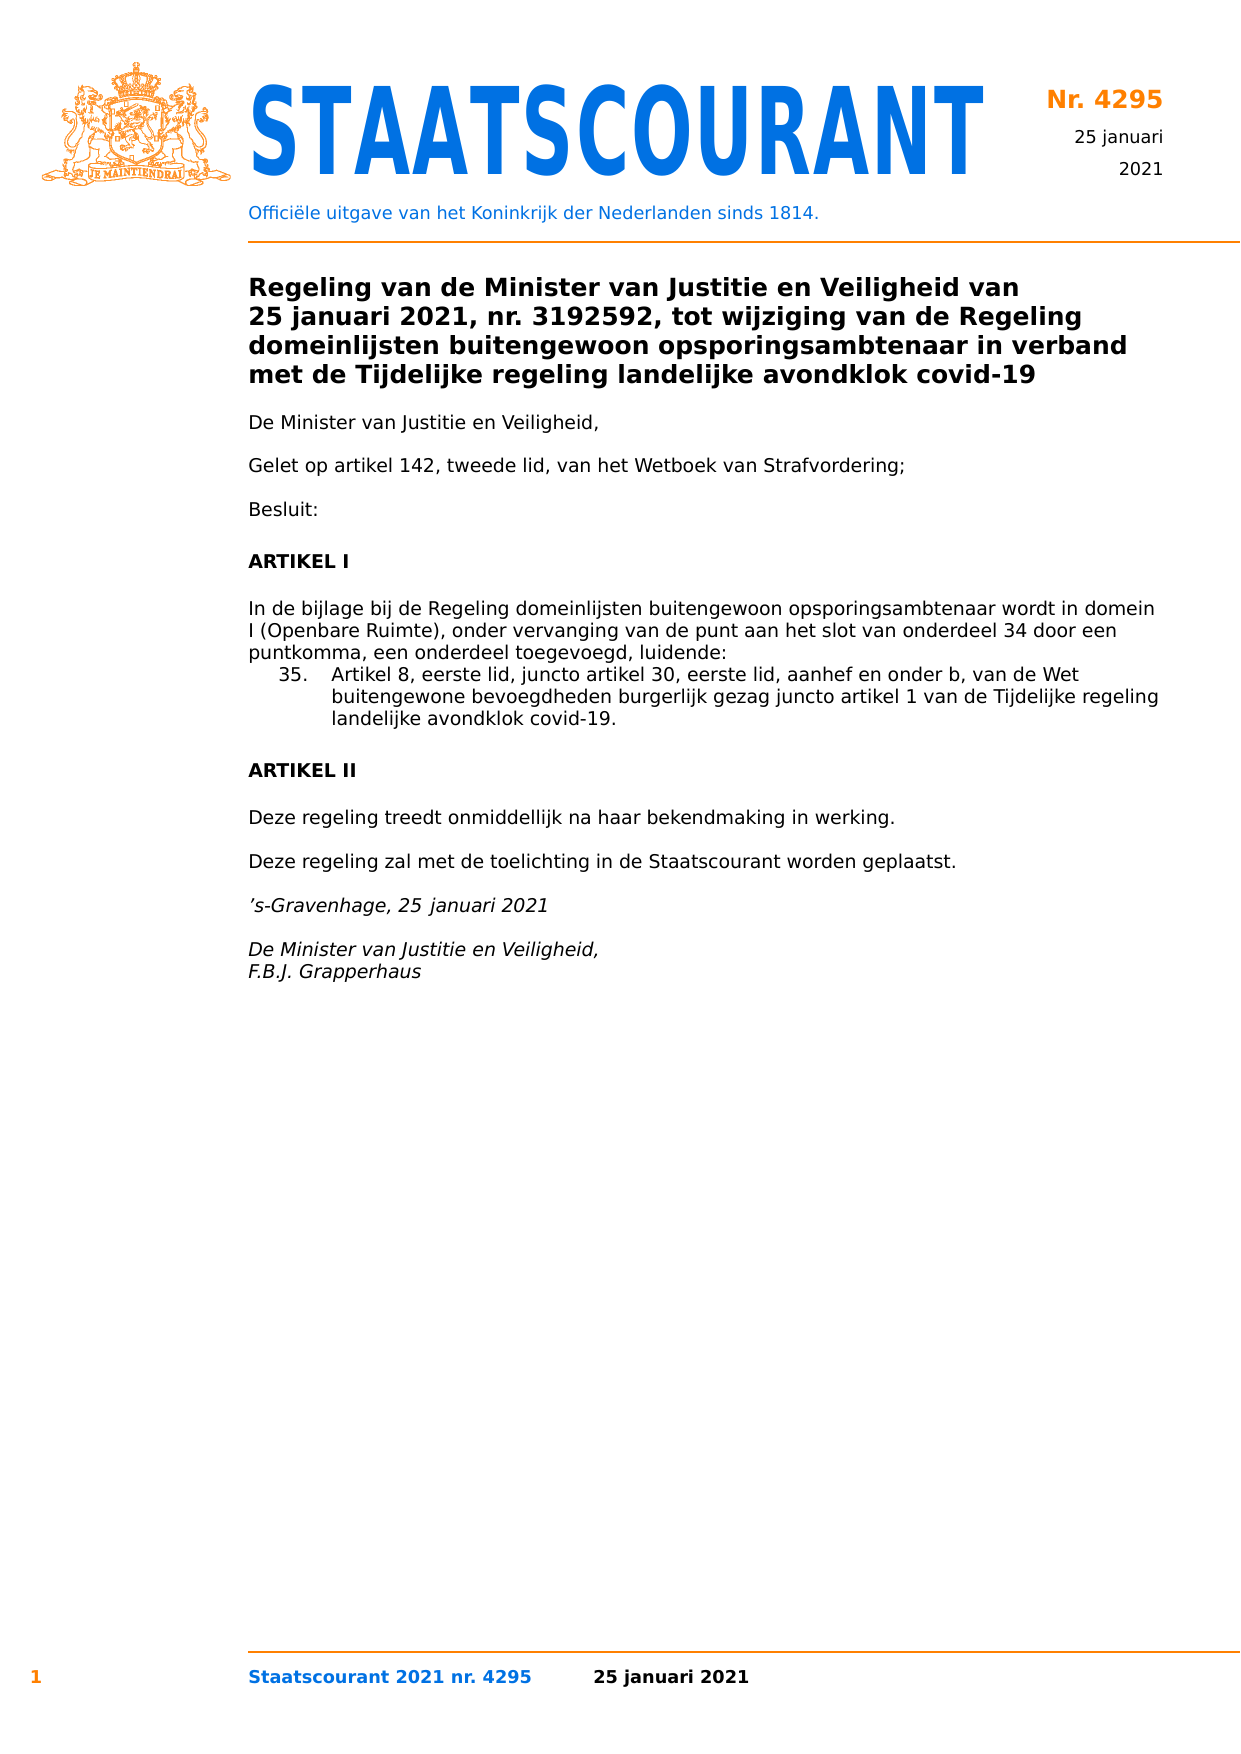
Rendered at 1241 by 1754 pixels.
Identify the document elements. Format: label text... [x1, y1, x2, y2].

text 35. Artikel 8, eerste lid, juncto artikel 30, eerste lid, aanhef en onder b, van de Wet buitengewone bevoegdheden burgerlijk gezag juncto artikel 1 van de Tijdelijke regeling landelijke avondklok covid-19. [278, 664, 1163, 730]
subtitle Regeling van de Minister van Justitie en Veiligheid van 25 januari 2021, nr. 3192592, tot wijziging van de Regeling domeinlijsten buitengewoon opsporingsambtenaar in verband met de Tijdelijke regeling landelijke avondklok covid-19 [248, 273, 1163, 390]
table_cell Officiële uitgave van het Koninkrijk der Nederlanden sinds 1814. [248, 203, 1240, 241]
text In de bijlage bij de Regeling domeinlijsten buitengewoon opsporingsambtenaar wordt in domein I (Openbare Ruimte), onder vervanging van de punt aan het slot van onderdeel 34 door een puntkomma, een onderdeel toegevoegd, luidende: [248, 598, 1163, 664]
picture [41, 62, 231, 186]
table_header [25, 62, 248, 241]
text Deze regeling zal met de toelichting in de Staatscourant worden geplaatst. [248, 851, 1163, 873]
text Besluit: [248, 499, 1163, 521]
text De Minister van Justitie en Veiligheid, F.B.J. Grapperhaus [248, 939, 1163, 983]
subtitle ARTIKEL I [248, 551, 1163, 573]
text ’s-Gravenhage, 25 januari 2021 [248, 895, 1163, 917]
table_header STAATSCOURANT [248, 62, 998, 203]
text Deze regeling treedt onmiddellijk na haar bekendmaking in werking. [248, 807, 1163, 829]
text Gelet op artikel 142, tweede lid, van het Wetboek van Strafvordering; [248, 455, 1163, 477]
table_header Nr. 4295 [998, 62, 1240, 121]
table_cell 25 januari [998, 121, 1240, 153]
text De Minister van Justitie en Veiligheid, [248, 412, 1163, 433]
table_cell 2021 [998, 153, 1240, 203]
subtitle ARTIKEL II [248, 760, 1163, 782]
